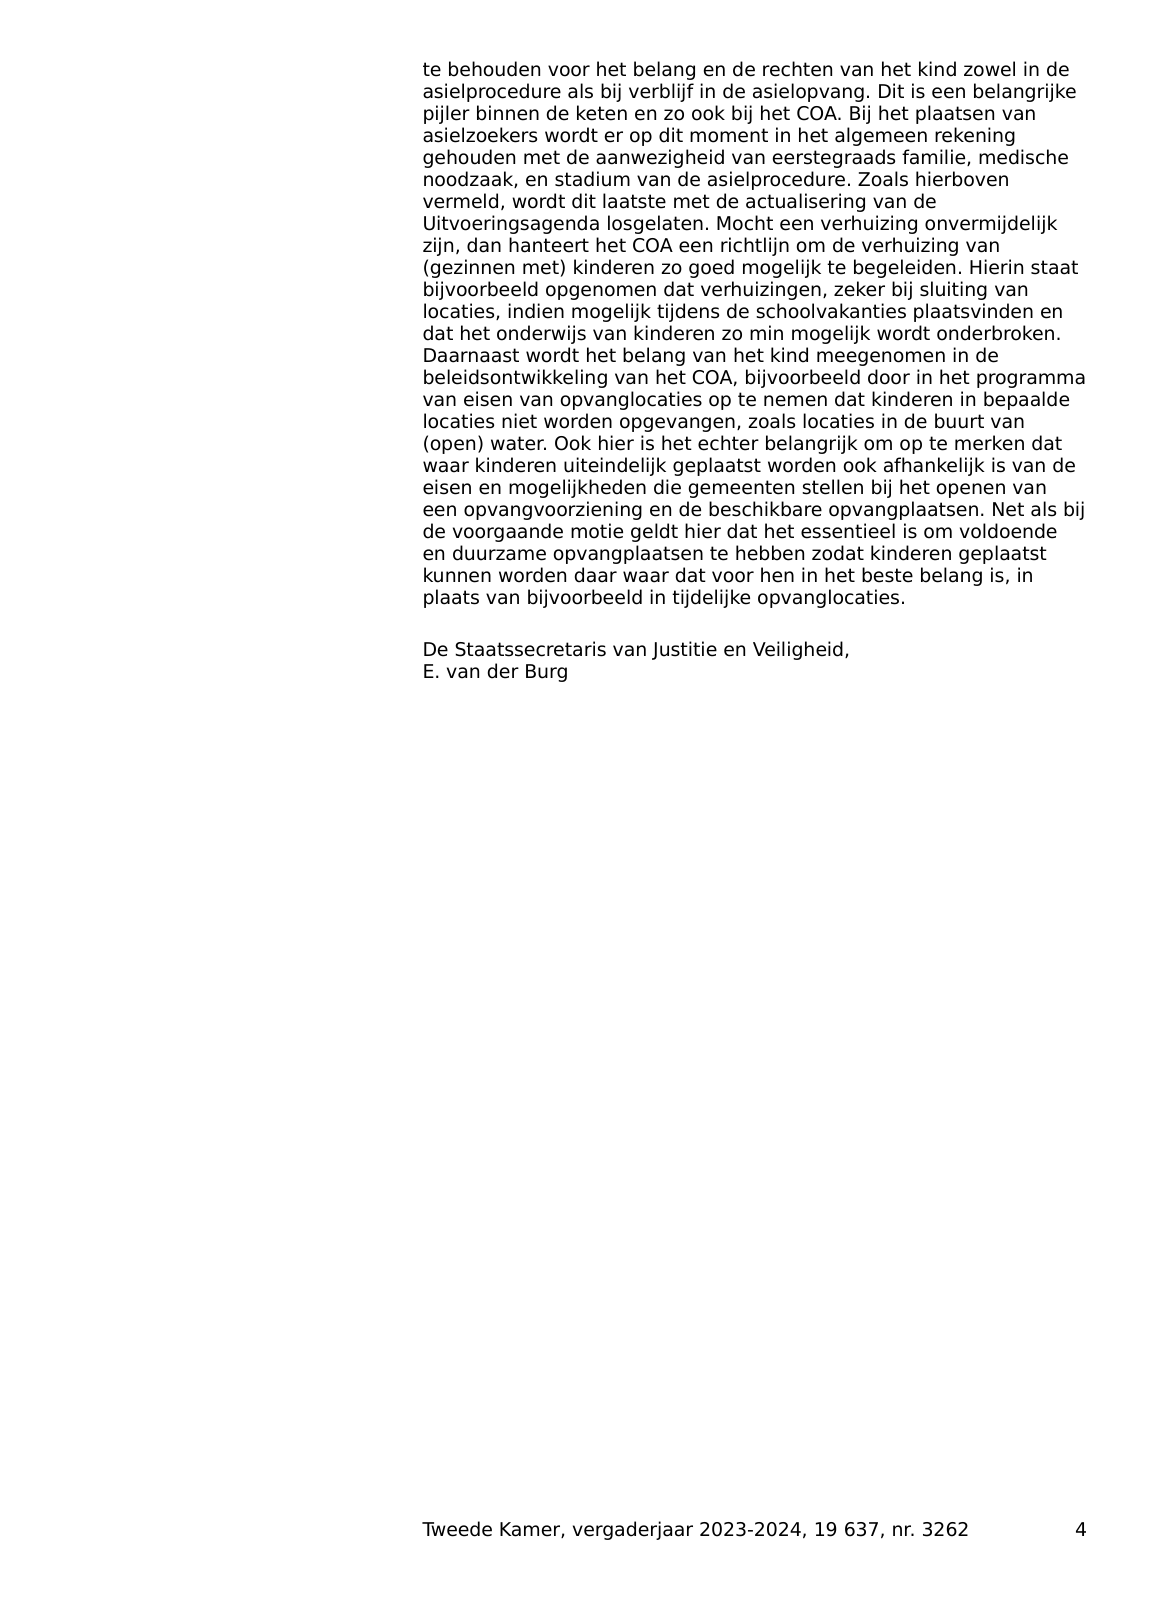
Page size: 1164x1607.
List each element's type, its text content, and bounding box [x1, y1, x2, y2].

text De Staatssecretaris van Justitie en Veiligheid, E. van der Burg [422, 638, 1087, 682]
text te behouden voor het belang en de rechten van het kind zowel in de asielprocedure als bij verblijf in de asielopvang. Dit is een belangrijke pijler binnen de keten en zo ook bij het COA. Bij het plaatsen van asielzoekers wordt er op dit moment in het algemeen rekening gehouden met de aanwezigheid van eerstegraads familie, medische noodzaak, en stadium van de asielprocedure. Zoals hierboven vermeld, wordt dit laatste met de actualisering van de Uitvoeringsagenda losgelaten. Mocht een verhuizing onvermijdelijk zijn, dan hanteert het COA een richtlijn om de verhuizing van (gezinnen met) kinderen zo goed mogelijk te begeleiden. Hierin staat bijvoorbeeld opgenomen dat verhuizingen, zeker bij sluiting van locaties, indien mogelijk tijdens de schoolvakanties plaatsvinden en dat het onderwijs van kinderen zo min mogelijk wordt onderbroken. Daarnaast wordt het belang van het kind meegenomen in de beleidsontwikkeling van het COA, bijvoorbeeld door in het programma van eisen van opvanglocaties op te nemen dat kinderen in bepaalde locaties niet worden opgevangen, zoals locaties in de buurt van (open) water. Ook hier is het echter belangrijk om op te merken dat waar kinderen uiteindelijk geplaatst worden ook afhankelijk is van de eisen en mogelijkheden die gemeenten stellen bij het openen van een opvangvoorziening en de beschikbare opvangplaatsen. Net als bij de voorgaande motie geldt hier dat het essentieel is om voldoende en duurzame opvangplaatsen te hebben zodat kinderen geplaatst kunnen worden daar waar dat voor hen in het beste belang is, in plaats van bijvoorbeeld in tijdelijke opvanglocaties. [422, 59, 1087, 608]
